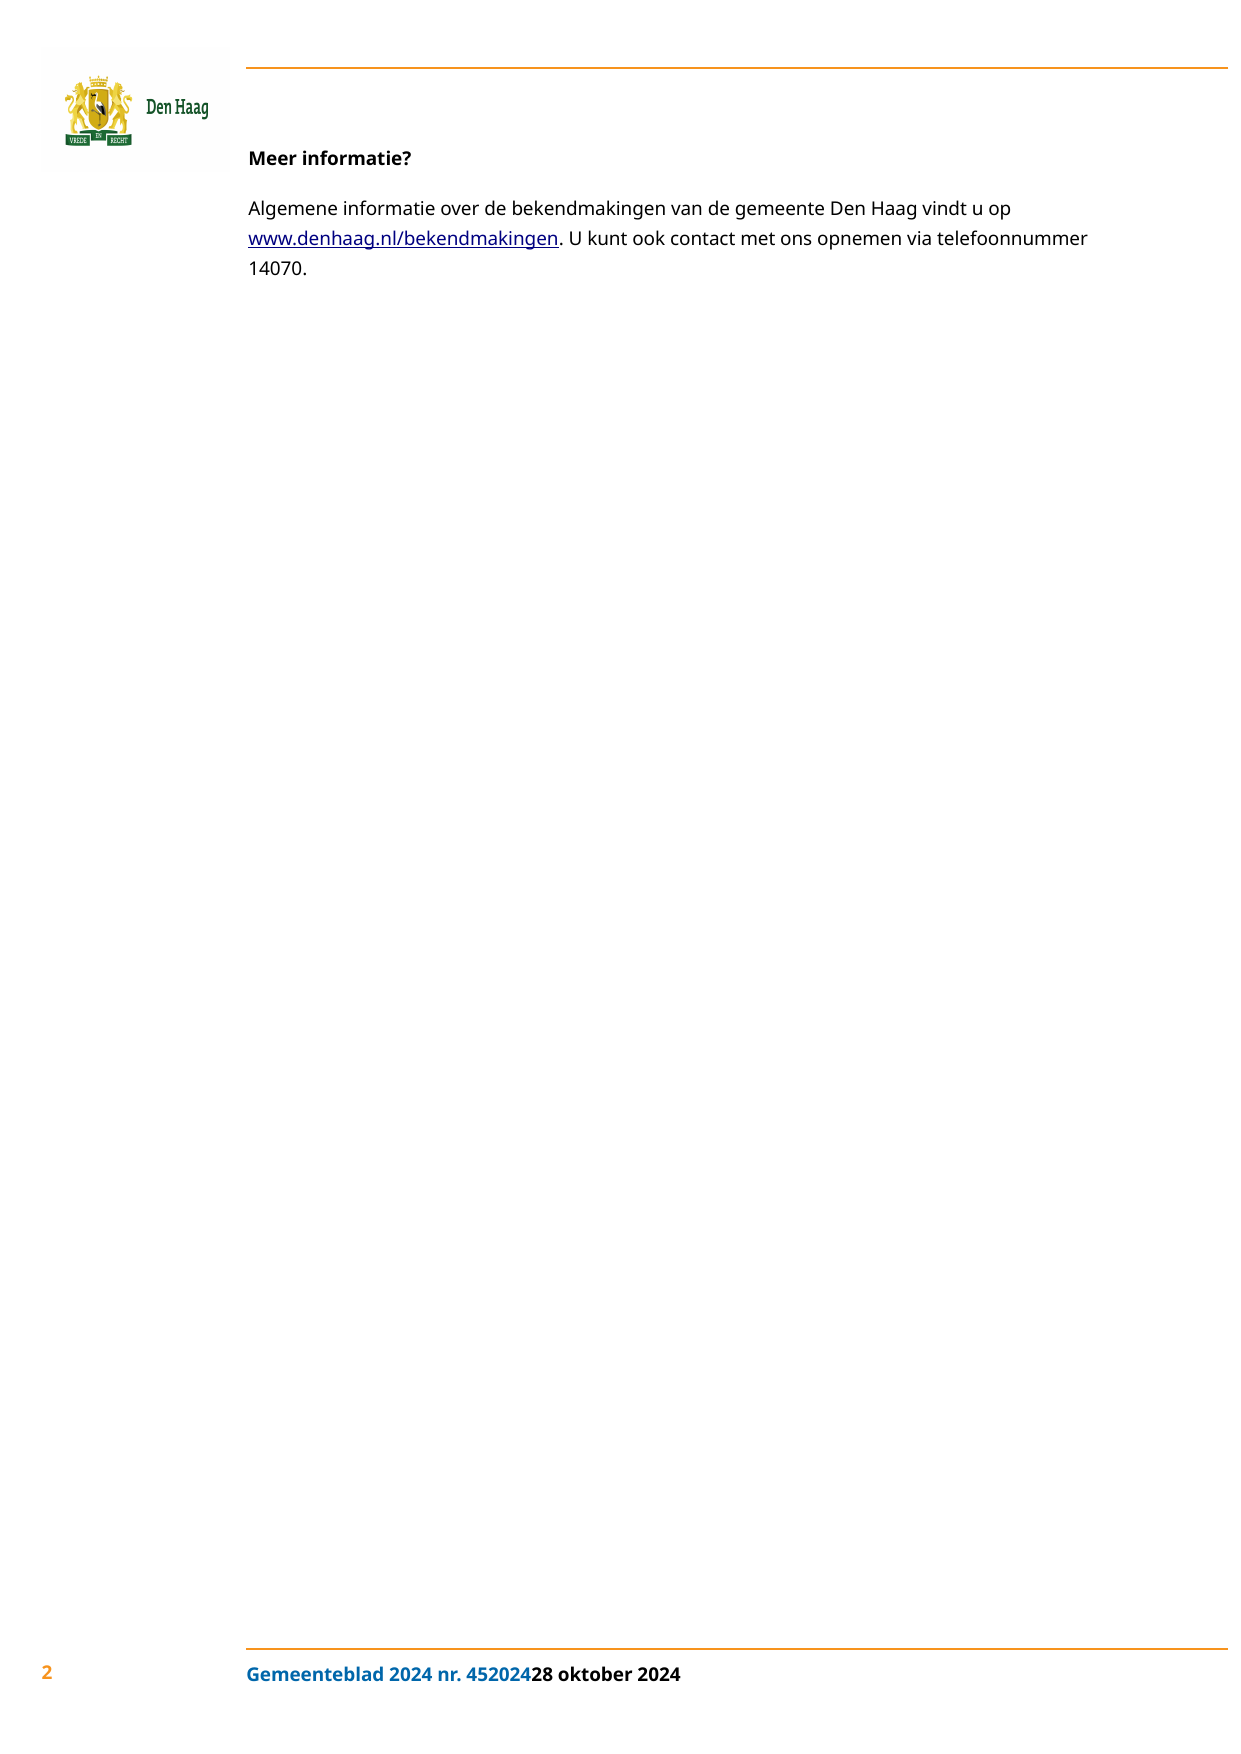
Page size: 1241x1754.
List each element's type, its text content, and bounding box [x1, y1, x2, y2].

text Meer informatie? [248, 145, 1152, 171]
text Algemene informatie over de bekendmakingen van de gemeente Den Haag vindt u op www.denhaag.nl/bekendmakingen. U kunt ook contact met ons opnemen via telefoonnummer 14070. [248, 196, 1152, 281]
picture [41, 47, 231, 172]
